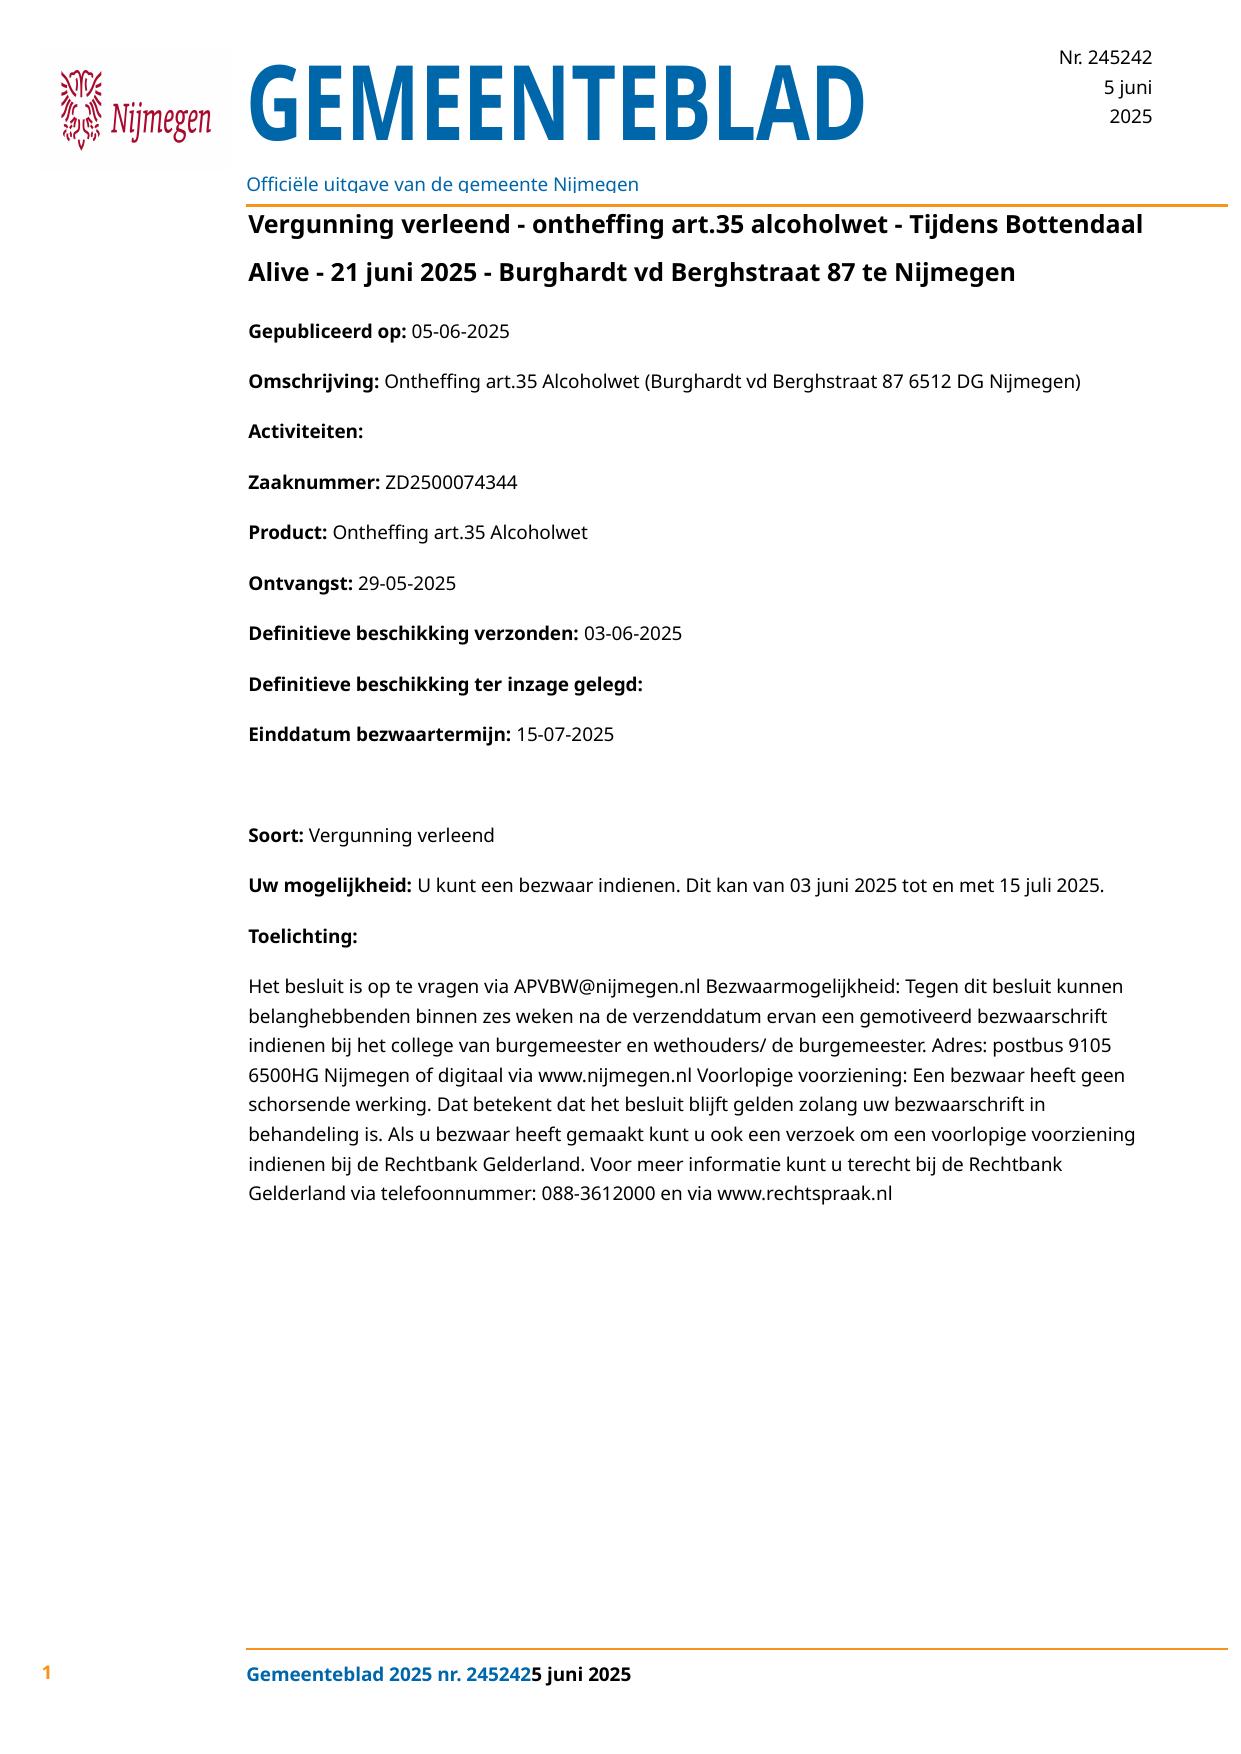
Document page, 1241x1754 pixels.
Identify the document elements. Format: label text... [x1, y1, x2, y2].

text Einddatum bezwaartermijn: 15-07-2025 [248, 721, 1152, 747]
text Soort: Vergunning verleend [248, 822, 1152, 848]
text Product: Ontheffing art.35 Alcoholwet [248, 519, 1152, 545]
text Ontvangst: 29-05-2025 [248, 570, 1152, 596]
text Uw mogelijkheid: U kunt een bezwaar indienen. Dit kan van 03 juni 2025 tot en met 15 juli 2025. [248, 872, 1152, 898]
text Vergunning verleend - ontheffing art.35 alcoholwet - Tijdens Bottendaal Alive - 21 juni 2025 - Burghardt vd Berghstraat 87 te Nijmegen [248, 207, 1152, 288]
text Definitieve beschikking ter inzage gelegd: [248, 671, 1152, 697]
text Toelichting: [248, 923, 1152, 949]
text Het besluit is op te vragen via APVBW@nijmegen.nl Bezwaarmogelijkheid: Tegen dit besluit kunnen belanghebbenden binnen zes weken na de verzenddatum ervan een gemotiveerd bezwaarschrift indienen bij het college van burgemeester en wethouders/ de burgemeester. Adres: postbus 9105 6500HG Nijmegen of digitaal via www.nijmegen.nl Voorlopige voorziening: Een bezwaar heeft geen schorsende werking. Dat betekent dat het besluit blijft gelden zolang uw bezwaarschrift in behandeling is. Als u bezwaar heeft gemaakt kunt u ook een verzoek om een voorlopige voorziening indienen bij de Rechtbank Gelderland. Voor meer informatie kunt u terecht bij de Rechtbank Gelderland via telefoonnummer: 088-3612000 en via www.rechtspraak.nl [248, 973, 1152, 1206]
picture [41, 47, 231, 172]
text Activiteiten: [248, 419, 1152, 444]
text Gepubliceerd op: 05-06-2025 [248, 318, 1152, 344]
text Definitieve beschikking verzonden: 03-06-2025 [248, 620, 1152, 646]
text Zaaknummer: ZD2500074344 [248, 469, 1152, 495]
text Omschrijving: Ontheffing art.35 Alcoholwet (Burghardt vd Berghstraat 87 6512 DG Nijmegen) [248, 368, 1152, 394]
